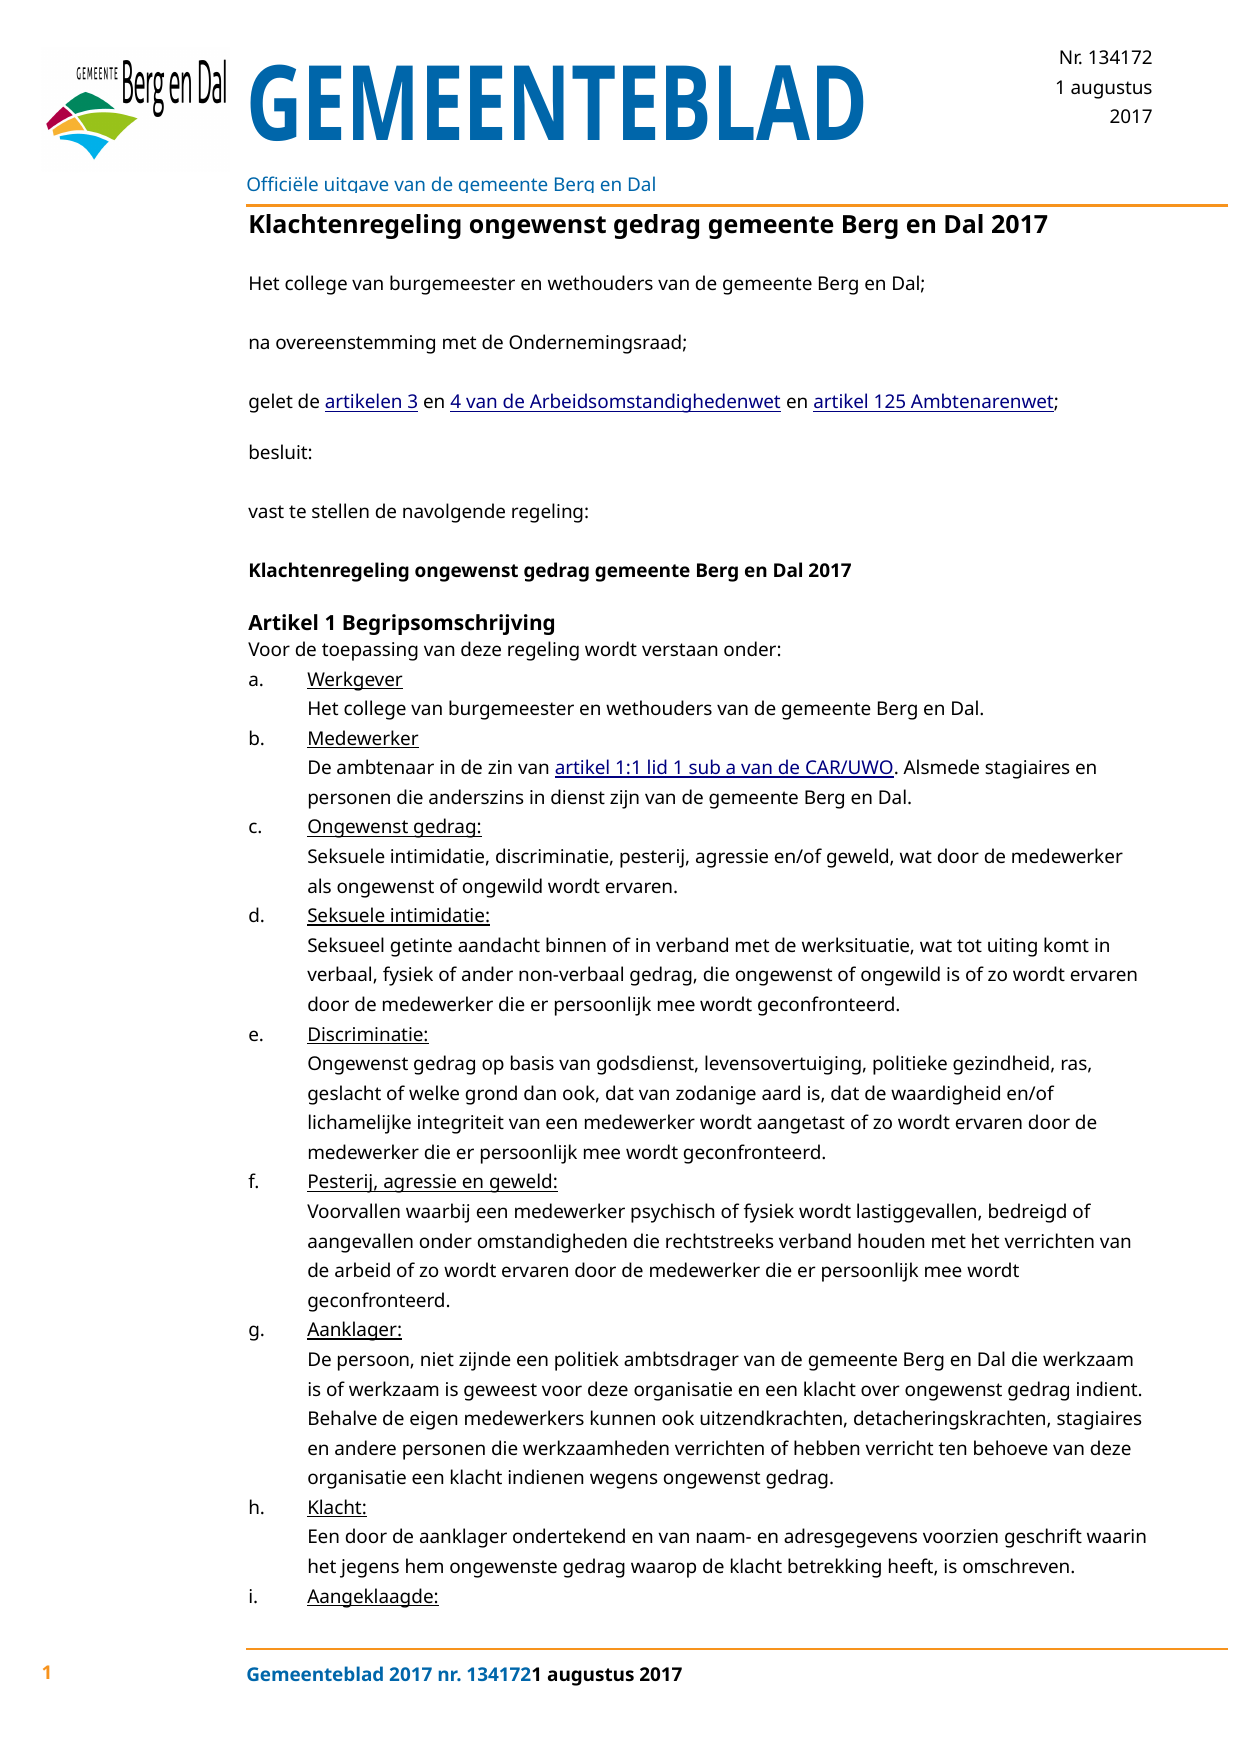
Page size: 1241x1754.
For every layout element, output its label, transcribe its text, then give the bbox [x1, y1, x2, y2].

list Seksueel getinte aandacht binnen of in verband met de werksituatie, wat tot uiting komt in verbaal, fysiek of ander non-verbaal gedrag, die ongewenst of ongewild is of zo wordt ervaren door de medewerker die er persoonlijk mee wordt geconfronteerd. [248, 932, 1152, 1017]
text Klachtenregeling ongewenst gedrag gemeente Berg en Dal 2017 [248, 557, 1152, 583]
list Ongewenst gedrag: [248, 814, 1152, 839]
list Medewerker [248, 725, 1152, 751]
list Aangeklaagde: [248, 1583, 1152, 1608]
list De ambtenaar in de zin van artikel 1:1 lid 1 sub a van de CAR/UWO. Alsmede stagiaires en personen die anderszins in dienst zijn van de gemeente Berg en Dal. [248, 754, 1152, 810]
list Een door de aanklager ondertekend en van naam- en adresgegevens voorzien geschrift waarin het jegens hem ongewenste gedrag waarop de klacht betrekking heeft, is omschreven. [248, 1524, 1152, 1579]
text Klachtenregeling ongewenst gedrag gemeente Berg en Dal 2017 [248, 207, 1152, 241]
text Het college van burgemeester en wethouders van de gemeente Berg en Dal; [248, 270, 1152, 296]
text Artikel 1 Begripsomschrijving [248, 608, 1152, 636]
list Seksuele intimidatie, discriminatie, pesterij, agressie en/of geweld, wat door de medewerker als ongewenst of ongewild wordt ervaren. [248, 843, 1152, 898]
list Ongewenst gedrag op basis van godsdienst, levensovertuiging, politieke gezindheid, ras, geslacht of welke grond dan ook, dat van zodanige aard is, dat de waardigheid en/of lichamelijke integriteit van een medewerker wordt aangetast of zo wordt ervaren door de medewerker die er persoonlijk mee wordt geconfronteerd. [248, 1050, 1152, 1165]
list Werkgever [248, 666, 1152, 691]
text Voor de toepassing van deze regeling wordt verstaan onder: [248, 636, 1152, 662]
list Discriminatie: [248, 1021, 1152, 1046]
text gelet de artikelen 3 en 4 van de Arbeidsomstandighedenwet en artikel 125 Ambtenarenwet; [248, 389, 1152, 414]
list Pesterij, agressie en geweld: [248, 1169, 1152, 1194]
text vast te stellen de navolgende regeling: [248, 498, 1152, 524]
list Aanklager: [248, 1317, 1152, 1342]
list Seksuele intimidatie: [248, 902, 1152, 928]
list De persoon, niet zijnde een politiek ambtsdrager van de gemeente Berg en Dal die werkzaam is of werkzaam is geweest voor deze organisatie en een klacht over ongewenst gedrag indient. Behalve de eigen medewerkers kunnen ook uitzendkrachten, detacheringskrachten, stagiaires en andere personen die werkzaamheden verrichten of hebben verricht ten behoeve van deze organisatie een klacht indienen wegens ongewenst gedrag. [248, 1346, 1152, 1490]
list Voorvallen waarbij een medewerker psychisch of fysiek wordt lastiggevallen, bedreigd of aangevallen onder omstandigheden die rechtstreeks verband houden met het verrichten van de arbeid of zo wordt ervaren door de medewerker die er persoonlijk mee wordt geconfronteerd. [248, 1198, 1152, 1313]
list Klacht: [248, 1494, 1152, 1520]
text besluit: [248, 439, 1152, 465]
picture [41, 47, 231, 172]
text na overeenstemming met de Ondernemingsraad; [248, 329, 1152, 355]
list Het college van burgemeester en wethouders van de gemeente Berg en Dal. [248, 695, 1152, 721]
